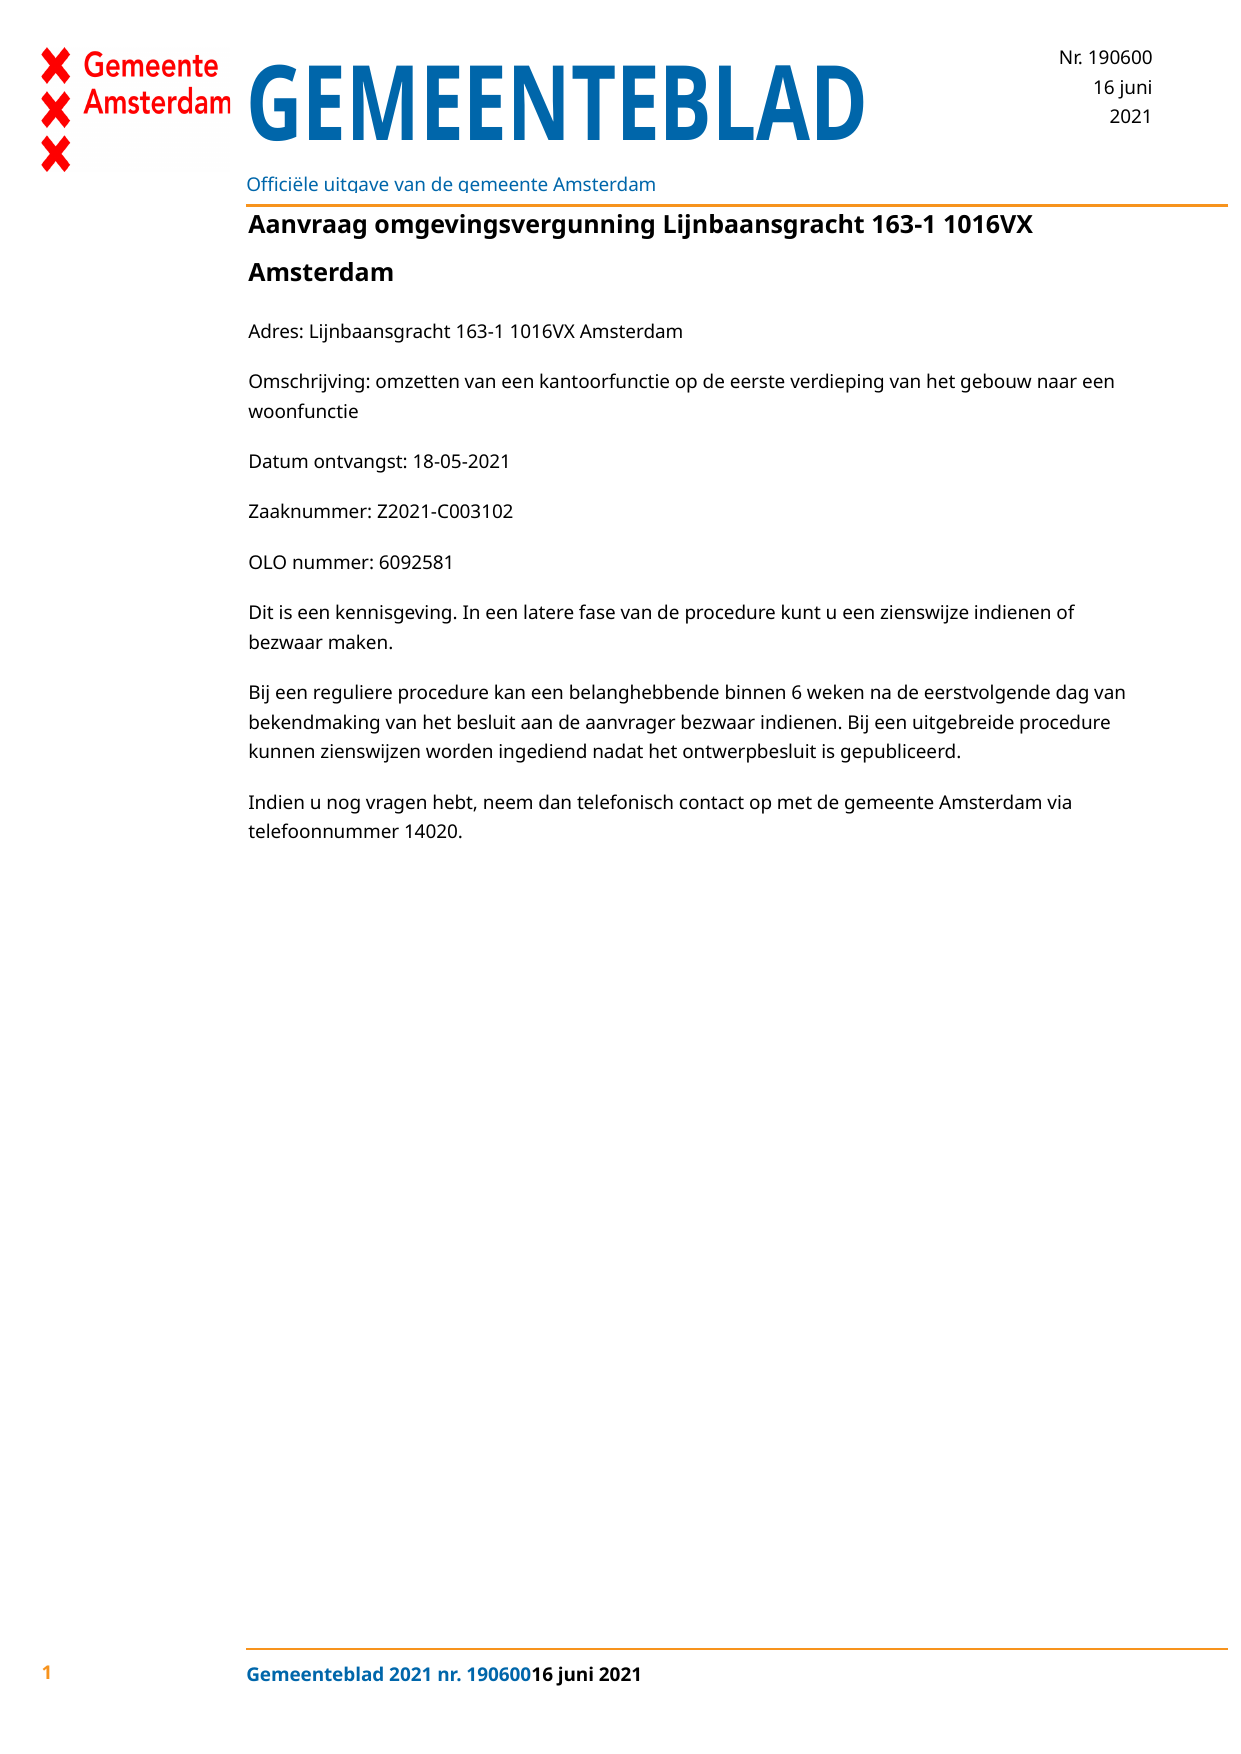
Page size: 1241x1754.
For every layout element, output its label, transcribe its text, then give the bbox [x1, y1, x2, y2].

picture [41, 47, 231, 172]
text Dit is een kennisgeving. In een latere fase van de procedure kunt u een zienswijze indienen of bezwaar maken. [248, 599, 1152, 655]
text Datum ontvangst: 18-05-2021 [248, 448, 1152, 474]
text OLO nummer: 6092581 [248, 549, 1152, 575]
text Indien u nog vragen hebt, neem dan telefonisch contact op met de gemeente Amsterdam via telefoonnummer 14020. [248, 789, 1152, 844]
text Omschrijving: omzetten van een kantoorfunctie op de eerste verdieping van het gebouw naar een woonfunctie [248, 368, 1152, 424]
text Aanvraag omgevingsvergunning Lijnbaansgracht 163-1 1016VX Amsterdam [248, 207, 1152, 288]
text Bij een reguliere procedure kan een belanghebbende binnen 6 weken na de eerstvolgende dag van bekendmaking van het besluit aan de aanvrager bezwaar indienen. Bij een uitgebreide procedure kunnen zienswijzen worden ingediend nadat het ontwerpbesluit is gepubliceerd. [248, 679, 1152, 764]
text Adres: Lijnbaansgracht 163-1 1016VX Amsterdam [248, 318, 1152, 344]
text Zaaknummer: Z2021-C003102 [248, 499, 1152, 524]
